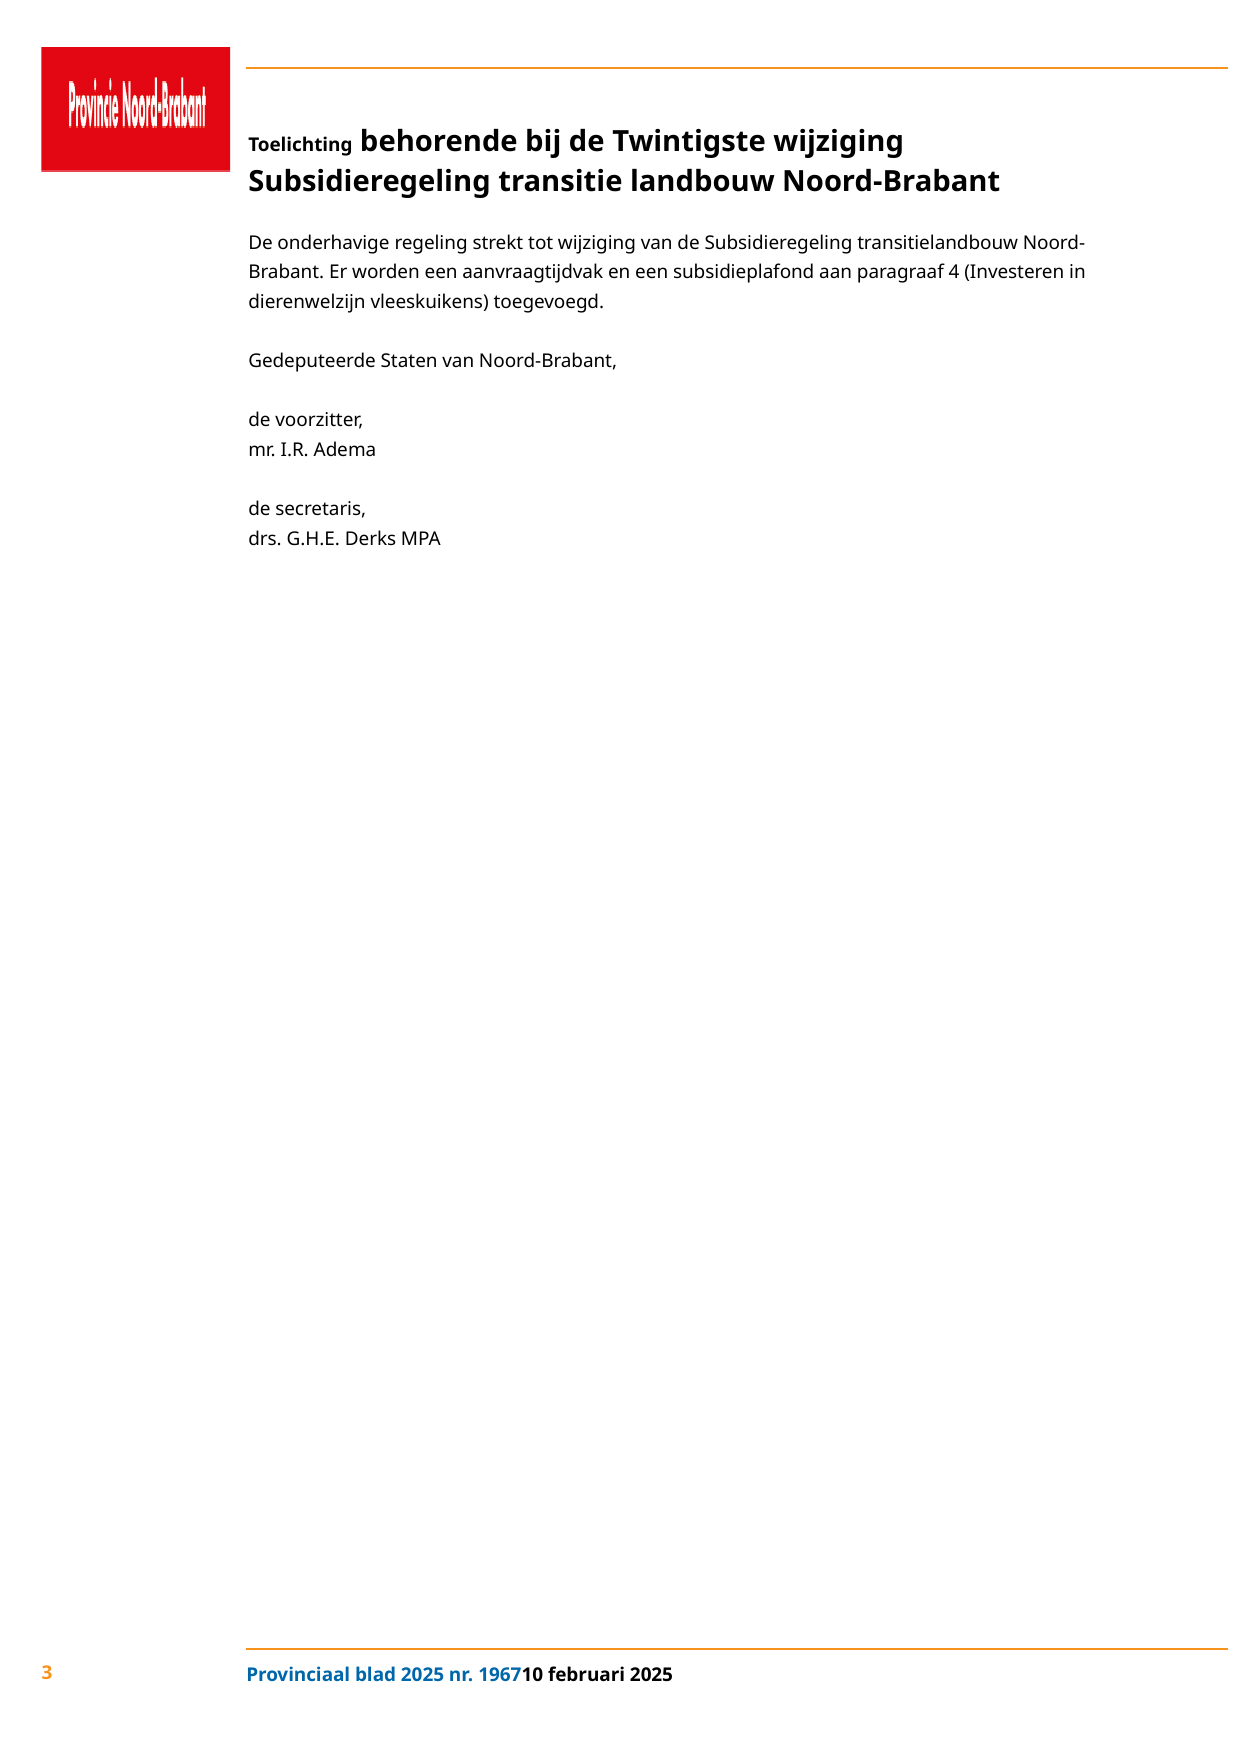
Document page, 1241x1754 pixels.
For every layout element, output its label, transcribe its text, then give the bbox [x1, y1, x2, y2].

picture [41, 47, 231, 172]
text drs. G.H.E. Derks MPA [248, 525, 1152, 551]
text Toelichting behorende bij de Twintigste wijziging Subsidieregeling transitie landbouw Noord-Brabant [248, 121, 1152, 200]
text mr. I.R. Adema [248, 436, 1152, 462]
text De onderhavige regeling strekt tot wijziging van de Subsidieregeling transitielandbouw Noord-Brabant. Er worden een aanvraagtijdvak en een subsidieplafond aan paragraaf 4 (Investeren in dierenwelzijn vleeskuikens) toegevoegd. [248, 229, 1152, 314]
text de secretaris, [248, 495, 1152, 521]
text de voorzitter, [248, 407, 1152, 432]
text Gedeputeerde Staten van Noord-Brabant, [248, 347, 1152, 373]
